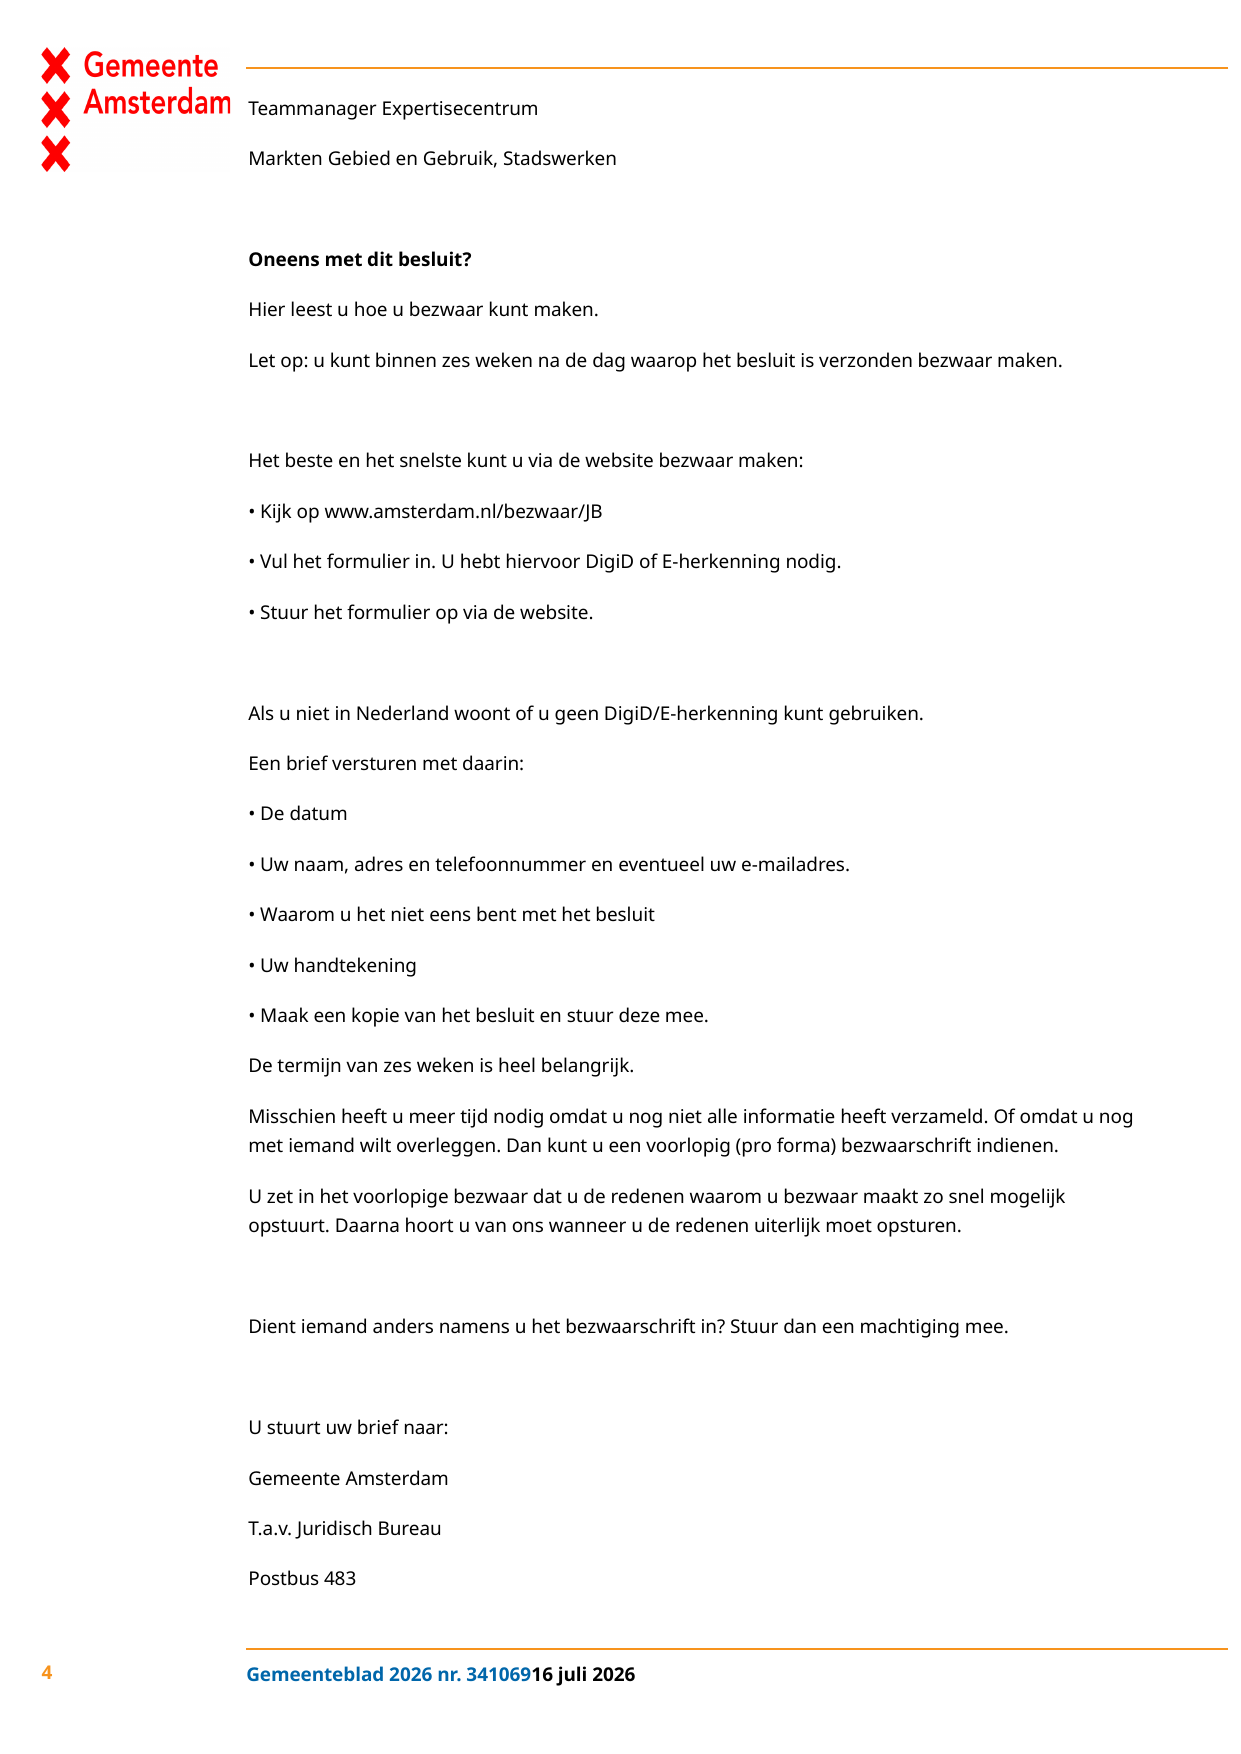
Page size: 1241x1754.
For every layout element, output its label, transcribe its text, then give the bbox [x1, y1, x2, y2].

text Dient iemand anders namens u het bezwaarschrift in? Stuur dan een machtiging mee. [248, 1313, 1152, 1339]
text De termijn van zes weken is heel belangrijk. [248, 1053, 1152, 1078]
text T.a.v. Juridisch Bureau [248, 1515, 1152, 1541]
text Let op: u kunt binnen zes weken na de dag waarop het besluit is verzonden bezwaar maken. [248, 347, 1152, 373]
text • Stuur het formulier op via de website. [248, 599, 1152, 625]
text • De datum [248, 801, 1152, 826]
text • Maak een kopie van het besluit en stuur deze mee. [248, 1002, 1152, 1028]
text • Uw naam, adres en telefoonnummer en eventueel uw e-mailadres. [248, 851, 1152, 877]
text Postbus 483 [248, 1566, 1152, 1591]
text • Waarom u het niet eens bent met het besluit [248, 901, 1152, 927]
text • Uw handtekening [248, 952, 1152, 978]
text • Kijk op www.amsterdam.nl/bezwaar/JB [248, 498, 1152, 524]
text Het beste en het snelste kunt u via de website bezwaar maken: [248, 448, 1152, 473]
text Een brief versturen met daarin: [248, 750, 1152, 776]
text U zet in het voorlopige bezwaar dat u de redenen waarom u bezwaar maakt zo snel mogelijk opstuurt. Daarna hoort u van ons wanneer u de redenen uiterlijk moet opsturen. [248, 1183, 1152, 1238]
text Teammanager Expertisecentrum [248, 95, 1152, 121]
text • Vul het formulier in. U hebt hiervoor DigiD of E-herkenning nodig. [248, 548, 1152, 574]
picture [41, 47, 231, 172]
text Gemeente Amsterdam [248, 1465, 1152, 1491]
text Oneens met dit besluit? [248, 246, 1152, 272]
text Markten Gebied en Gebruik, Stadswerken [248, 145, 1152, 171]
text Als u niet in Nederland woont of u geen DigiD/E-herkenning kunt gebruiken. [248, 700, 1152, 726]
text Hier leest u hoe u bezwaar kunt maken. [248, 296, 1152, 322]
text Misschien heeft u meer tijd nodig omdat u nog niet alle informatie heeft verzameld. Of omdat u nog met iemand wilt overleggen. Dan kunt u een voorlopig (pro forma) bezwaarschrift indienen. [248, 1103, 1152, 1158]
text U stuurt uw brief naar: [248, 1414, 1152, 1440]
